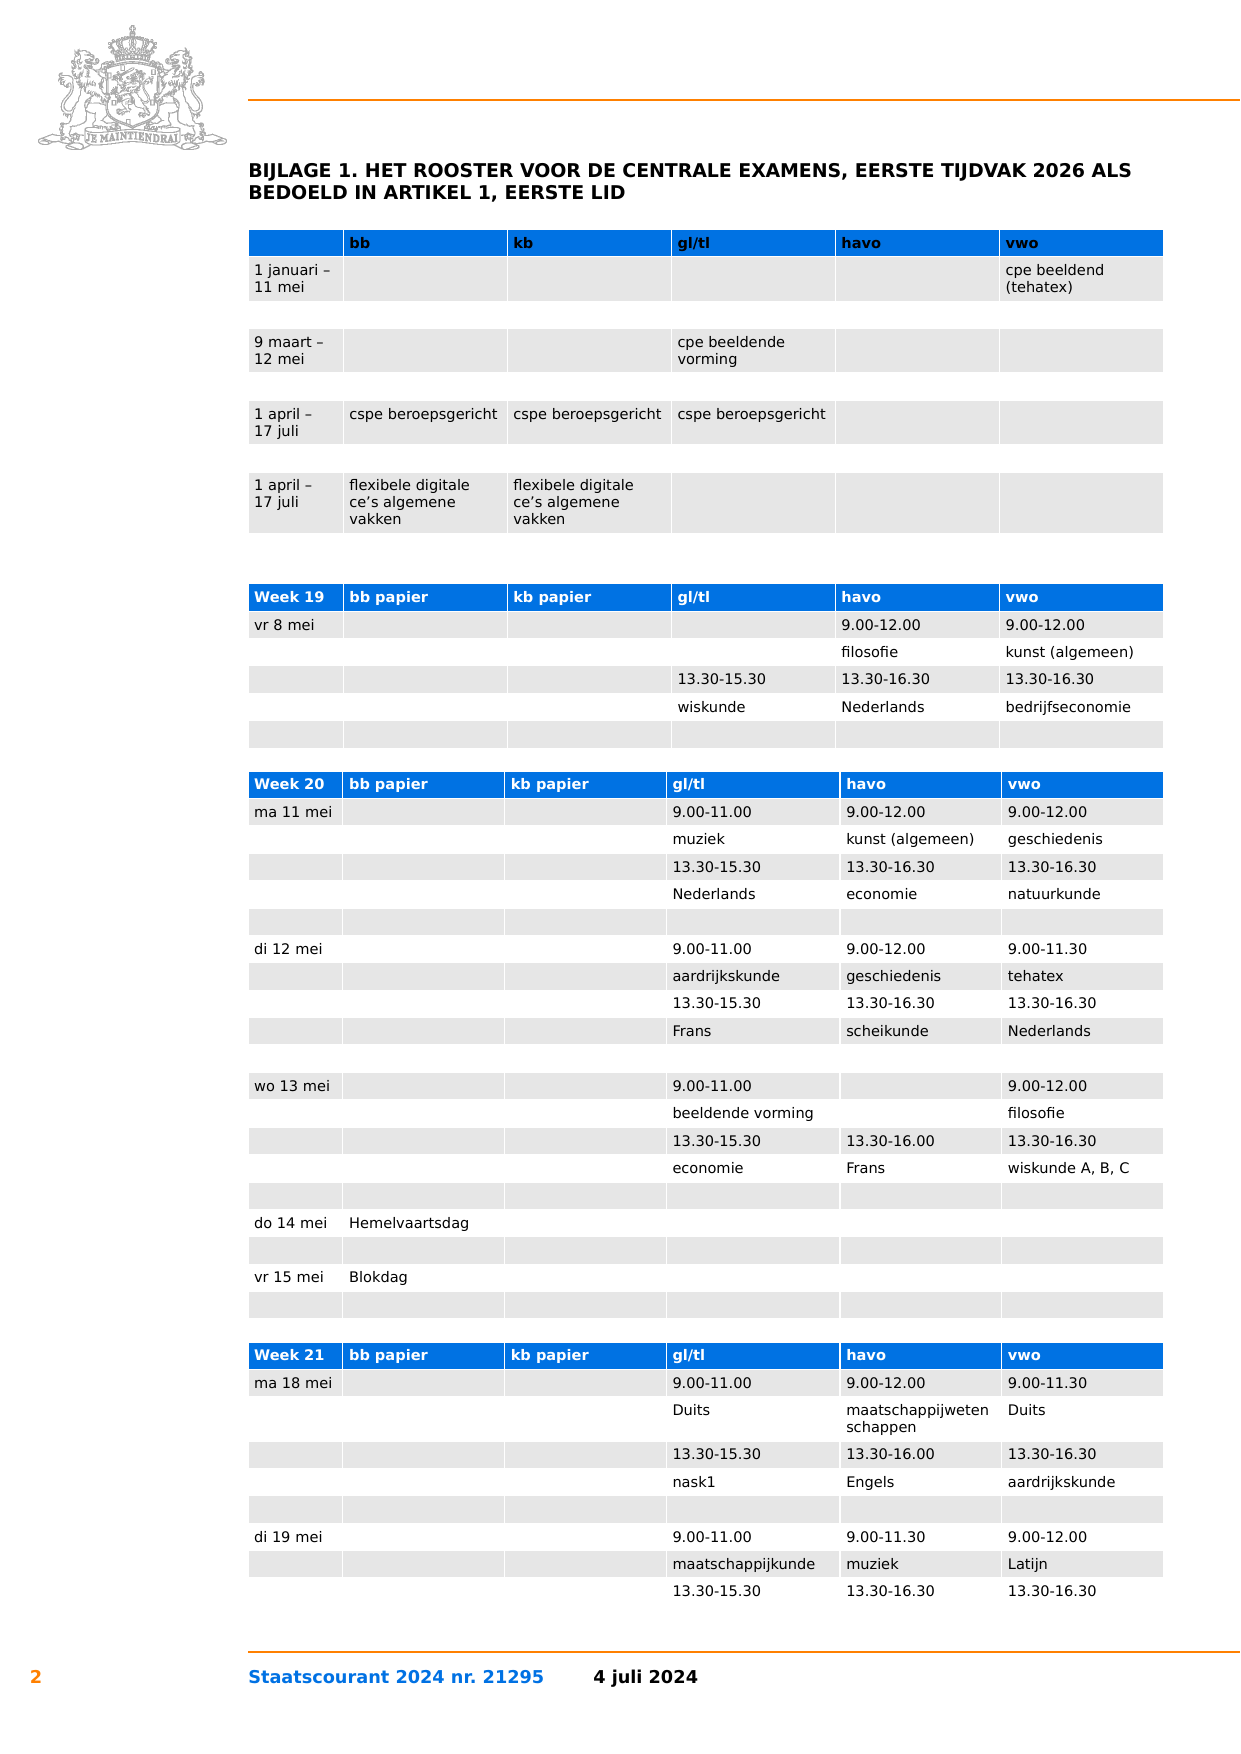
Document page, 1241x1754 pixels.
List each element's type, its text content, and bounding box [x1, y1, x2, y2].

table_cell [505, 1128, 666, 1154]
table_cell [505, 1183, 666, 1209]
table_cell [249, 445, 343, 472]
table_cell [343, 1128, 504, 1154]
table_cell [667, 1496, 839, 1523]
table_cell muziek [667, 826, 839, 853]
table_cell [667, 1292, 839, 1318]
table_cell [249, 1128, 342, 1154]
table_cell [343, 854, 504, 880]
table_cell [505, 1100, 666, 1127]
table_cell [249, 694, 343, 720]
table_cell [344, 329, 507, 372]
table_cell 9.00-11.30 [1002, 936, 1163, 962]
table_cell [343, 1469, 504, 1495]
table_cell [343, 826, 504, 853]
table_cell beeldende vorming [667, 1100, 839, 1127]
table_cell [672, 721, 835, 748]
table_cell [344, 534, 507, 560]
table_cell 13.30-15.30 [667, 991, 839, 1017]
table_cell [344, 666, 507, 693]
table_cell ma 11 mei [249, 799, 342, 825]
table_cell [1002, 1183, 1163, 1209]
table_cell [249, 1292, 342, 1318]
table_cell [249, 854, 342, 880]
table_cell [249, 909, 342, 935]
table_cell [343, 881, 504, 907]
table_cell Latijn [1002, 1551, 1163, 1577]
table_cell [508, 612, 671, 638]
table_cell 13.30-15.30 [667, 1128, 839, 1154]
table_cell [505, 826, 666, 853]
table_cell [1000, 401, 1163, 444]
table_cell [841, 1237, 1001, 1264]
table_cell [343, 1292, 504, 1318]
table_cell [505, 799, 666, 825]
table_cell [249, 1496, 342, 1523]
table_cell filosofie [1002, 1100, 1163, 1127]
table_header havo [841, 772, 1001, 798]
table_cell [667, 1046, 839, 1072]
table_cell 9 maart – 12 mei [249, 329, 343, 372]
table_cell [343, 1524, 504, 1550]
table_cell [505, 1155, 666, 1181]
table_cell [249, 1046, 342, 1072]
table_cell [249, 963, 342, 990]
table_cell [505, 881, 666, 907]
table_cell [672, 612, 835, 638]
table_cell [249, 639, 343, 665]
table_cell [505, 1046, 666, 1072]
table_cell [343, 1579, 504, 1605]
table_cell economie [841, 881, 1001, 907]
table_cell 13.30-16.30 [1002, 854, 1163, 880]
table_cell 9.00-12.00 [841, 799, 1001, 825]
table_cell Nederlands [1002, 1018, 1163, 1044]
table_cell [1000, 473, 1163, 533]
table_cell [505, 936, 666, 962]
table_cell [344, 612, 507, 638]
table_cell [249, 1442, 342, 1468]
table_cell cspe beroepsgericht [508, 401, 671, 444]
table_cell [672, 639, 835, 665]
table_cell [343, 1073, 504, 1099]
table_cell [1002, 1237, 1163, 1264]
table_header bb papier [343, 772, 504, 798]
table_cell [1002, 909, 1163, 935]
table_header kb papier [505, 1343, 666, 1369]
table_cell [343, 963, 504, 990]
table_cell [836, 329, 999, 372]
table_cell [249, 1237, 342, 1264]
table_cell [1002, 1496, 1163, 1523]
table_cell [672, 374, 835, 400]
subtitle BIJLAGE 1. HET ROOSTER VOOR DE CENTRALE EXAMENS, EERSTE TIJDVAK 2026 ALS BEDOELD IN ARTIKEL 1, EERSTE LID [248, 160, 1163, 204]
table_cell [249, 1469, 342, 1495]
table_cell [508, 534, 671, 560]
table_cell [841, 909, 1001, 935]
table_cell [1000, 374, 1163, 400]
table_cell Blokdag [343, 1265, 1163, 1291]
table_cell [508, 329, 671, 372]
table_cell kunst (algemeen) [841, 826, 1001, 853]
table_cell 13.30-16.30 [1000, 666, 1163, 693]
table_cell [249, 1155, 342, 1181]
table_header gl/tl [672, 584, 835, 611]
table_cell [667, 909, 839, 935]
table_cell [249, 826, 342, 853]
table_cell [841, 1046, 1001, 1072]
table_cell Frans [667, 1018, 839, 1044]
table_cell [343, 1370, 504, 1396]
table_cell [343, 1018, 504, 1044]
table_cell [836, 721, 999, 748]
table_cell 9.00-12.00 [1000, 612, 1163, 638]
table_cell [249, 1018, 342, 1044]
table_cell [505, 1292, 666, 1318]
table_cell [505, 1524, 666, 1550]
table_cell [505, 1551, 666, 1577]
table_header Week 20 [249, 772, 342, 798]
table_cell [1002, 1046, 1163, 1072]
table_cell cpe beeldende vorming [672, 329, 835, 372]
table_cell vr 8 mei [249, 612, 343, 638]
table_cell wo 13 mei [249, 1073, 342, 1099]
table_cell [344, 445, 507, 472]
table_cell 1 januari – 11 mei [249, 257, 343, 301]
table_cell filosofie [836, 639, 999, 665]
table_cell 13.30-15.30 [672, 666, 835, 693]
table_cell ma 18 mei [249, 1370, 342, 1396]
table_cell economie [667, 1155, 839, 1181]
table_cell 9.00-12.00 [1002, 1524, 1163, 1550]
table_header gl/tl [672, 230, 835, 256]
table_cell 9.00-11.00 [667, 1524, 839, 1550]
table_cell [672, 534, 835, 560]
table_cell [343, 936, 504, 962]
table_cell Frans [841, 1155, 1001, 1181]
table_cell [836, 534, 999, 560]
table_cell [343, 1496, 504, 1523]
table_cell [672, 257, 835, 301]
table_cell 9.00-12.00 [836, 612, 999, 638]
table_cell 1 april – 17 juli [249, 473, 343, 533]
table_cell [249, 534, 343, 560]
table_cell [344, 374, 507, 400]
table_cell [343, 1442, 504, 1468]
table_cell 9.00-11.30 [1002, 1370, 1163, 1396]
table_cell 9.00-11.30 [841, 1524, 1001, 1550]
table_cell [344, 639, 507, 665]
table_cell [249, 881, 342, 907]
table_cell [249, 1183, 342, 1209]
table_cell [249, 666, 343, 693]
table_header havo [836, 584, 999, 611]
table_cell wiskunde [672, 694, 835, 720]
table_header bb papier [344, 584, 507, 611]
table_header Week 19 [249, 584, 343, 611]
table_cell [667, 1237, 839, 1264]
table_cell [249, 721, 343, 748]
table_header vwo [1000, 230, 1163, 256]
table_cell [508, 694, 671, 720]
table_cell [343, 1100, 504, 1127]
table_cell flexibele digitale ce’s algemene vakken [344, 473, 507, 533]
table_cell [249, 374, 343, 400]
table_cell [836, 257, 999, 301]
table_cell aardrijkskunde [667, 963, 839, 990]
table_cell [505, 1370, 666, 1396]
table_cell Nederlands [667, 881, 839, 907]
table_cell [505, 1237, 666, 1264]
table_cell [1000, 534, 1163, 560]
table_header gl/tl [667, 1343, 839, 1369]
table_cell 13.30-16.30 [841, 1579, 1001, 1605]
table_cell 13.30-16.30 [836, 666, 999, 693]
table_cell natuurkunde [1002, 881, 1163, 907]
table_cell [343, 1551, 504, 1577]
table_header bb [344, 230, 507, 256]
table_cell 13.30-16.30 [1002, 1128, 1163, 1154]
table_cell [505, 963, 666, 990]
table_cell 9.00-11.00 [667, 936, 839, 962]
table_cell Duits [667, 1397, 839, 1441]
table_cell [505, 1397, 666, 1441]
table_cell 13.30-15.30 [667, 854, 839, 880]
table_cell [505, 1469, 666, 1495]
table_cell do 14 mei [249, 1210, 342, 1236]
table_cell 13.30-16.30 [1002, 1579, 1163, 1605]
table_cell cspe beroepsgericht [672, 401, 835, 444]
table_cell Hemelvaartsdag [343, 1210, 1163, 1236]
table_cell 9.00-12.00 [841, 936, 1001, 962]
table_cell muziek [841, 1551, 1001, 1577]
table_cell 9.00-12.00 [1002, 799, 1163, 825]
table_cell di 12 mei [249, 936, 342, 962]
table_cell [505, 991, 666, 1017]
table_header [249, 230, 343, 256]
table_cell [1000, 302, 1163, 328]
table_header vwo [1002, 772, 1163, 798]
table_cell 9.00-11.00 [667, 1073, 839, 1099]
table_cell [1000, 721, 1163, 748]
table_cell 13.30-15.30 [667, 1579, 839, 1605]
table_cell [344, 721, 507, 748]
table_cell geschiedenis [1002, 826, 1163, 853]
table_cell [249, 1551, 342, 1577]
table_cell [672, 445, 835, 472]
table_cell kunst (algemeen) [1000, 639, 1163, 665]
table_header Week 21 [249, 1343, 342, 1369]
table_cell [841, 1073, 1001, 1099]
table_cell [343, 799, 504, 825]
table_cell Duits [1002, 1397, 1163, 1441]
table_header gl/tl [667, 772, 839, 798]
table_cell 13.30-15.30 [667, 1442, 839, 1468]
table_cell [344, 694, 507, 720]
table_cell [343, 991, 504, 1017]
table_cell wiskunde A, B, C [1002, 1155, 1163, 1181]
table_cell [1002, 1292, 1163, 1318]
table_cell 13.30-16.00 [841, 1128, 1001, 1154]
table_cell 13.30-16.30 [1002, 991, 1163, 1017]
table_header kb [508, 230, 671, 256]
table_cell [505, 854, 666, 880]
table_cell [343, 1183, 504, 1209]
table_cell nask1 [667, 1469, 839, 1495]
table_cell [343, 1237, 504, 1264]
table_cell [249, 302, 343, 328]
table_cell [836, 374, 999, 400]
table_cell cpe beeldend (tehatex) [1000, 257, 1163, 301]
table_cell tehatex [1002, 963, 1163, 990]
table_cell [344, 257, 507, 301]
table_cell [508, 257, 671, 301]
table_cell Nederlands [836, 694, 999, 720]
table_cell [836, 401, 999, 444]
table_cell 1 april – 17 juli [249, 401, 343, 444]
table_cell flexibele digitale ce’s algemene vakken [508, 473, 671, 533]
table_cell 13.30-16.30 [841, 991, 1001, 1017]
table_cell maatschappijkunde [667, 1551, 839, 1577]
table_cell maatschappijwetenschappen [841, 1397, 1001, 1441]
table_cell [672, 302, 835, 328]
table_cell di 19 mei [249, 1524, 342, 1550]
table_cell 9.00-11.00 [667, 799, 839, 825]
table_cell [344, 302, 507, 328]
table_cell [508, 721, 671, 748]
table_cell [508, 374, 671, 400]
table_cell [343, 909, 504, 935]
table_cell [836, 473, 999, 533]
table_cell 13.30-16.30 [1002, 1442, 1163, 1468]
table_cell [505, 909, 666, 935]
table_cell [249, 1100, 342, 1127]
table_cell [508, 639, 671, 665]
table_cell vr 15 mei [249, 1265, 342, 1291]
table_header vwo [1002, 1343, 1163, 1369]
table_cell [836, 445, 999, 472]
table_cell [249, 991, 342, 1017]
table_cell [343, 1046, 504, 1072]
table_header vwo [1000, 584, 1163, 611]
table_cell 9.00-12.00 [841, 1370, 1001, 1396]
table_cell [508, 302, 671, 328]
table_cell [505, 1579, 666, 1605]
table_header bb papier [343, 1343, 504, 1369]
table_cell [505, 1018, 666, 1044]
table_cell [841, 1292, 1001, 1318]
table_header kb papier [505, 772, 666, 798]
table_header havo [841, 1343, 1001, 1369]
table_cell cspe beroepsgericht [344, 401, 507, 444]
table_cell [836, 302, 999, 328]
table_cell [505, 1073, 666, 1099]
table_header kb papier [508, 584, 671, 611]
table_cell [343, 1397, 504, 1441]
table_cell [249, 1397, 342, 1441]
table_cell [1000, 445, 1163, 472]
table_cell geschiedenis [841, 963, 1001, 990]
table_cell 9.00-12.00 [1002, 1073, 1163, 1099]
table_cell [343, 1155, 504, 1181]
table_cell [508, 445, 671, 472]
table_cell 13.30-16.30 [841, 854, 1001, 880]
table_cell [672, 473, 835, 533]
table_cell [1000, 329, 1163, 372]
table_cell [508, 666, 671, 693]
table_cell [667, 1183, 839, 1209]
table_cell [841, 1183, 1001, 1209]
table_header havo [836, 230, 999, 256]
picture [38, 25, 227, 150]
table_cell 9.00-11.00 [667, 1370, 839, 1396]
table_cell [841, 1100, 1001, 1127]
table_cell [505, 1496, 666, 1523]
table_cell Engels [841, 1469, 1001, 1495]
table_cell scheikunde [841, 1018, 1001, 1044]
table_cell 13.30-16.00 [841, 1442, 1001, 1468]
table_cell [841, 1496, 1001, 1523]
table_cell bedrijfseconomie [1000, 694, 1163, 720]
table_cell aardrijkskunde [1002, 1469, 1163, 1495]
table_cell [505, 1442, 666, 1468]
table_cell [249, 1579, 342, 1605]
